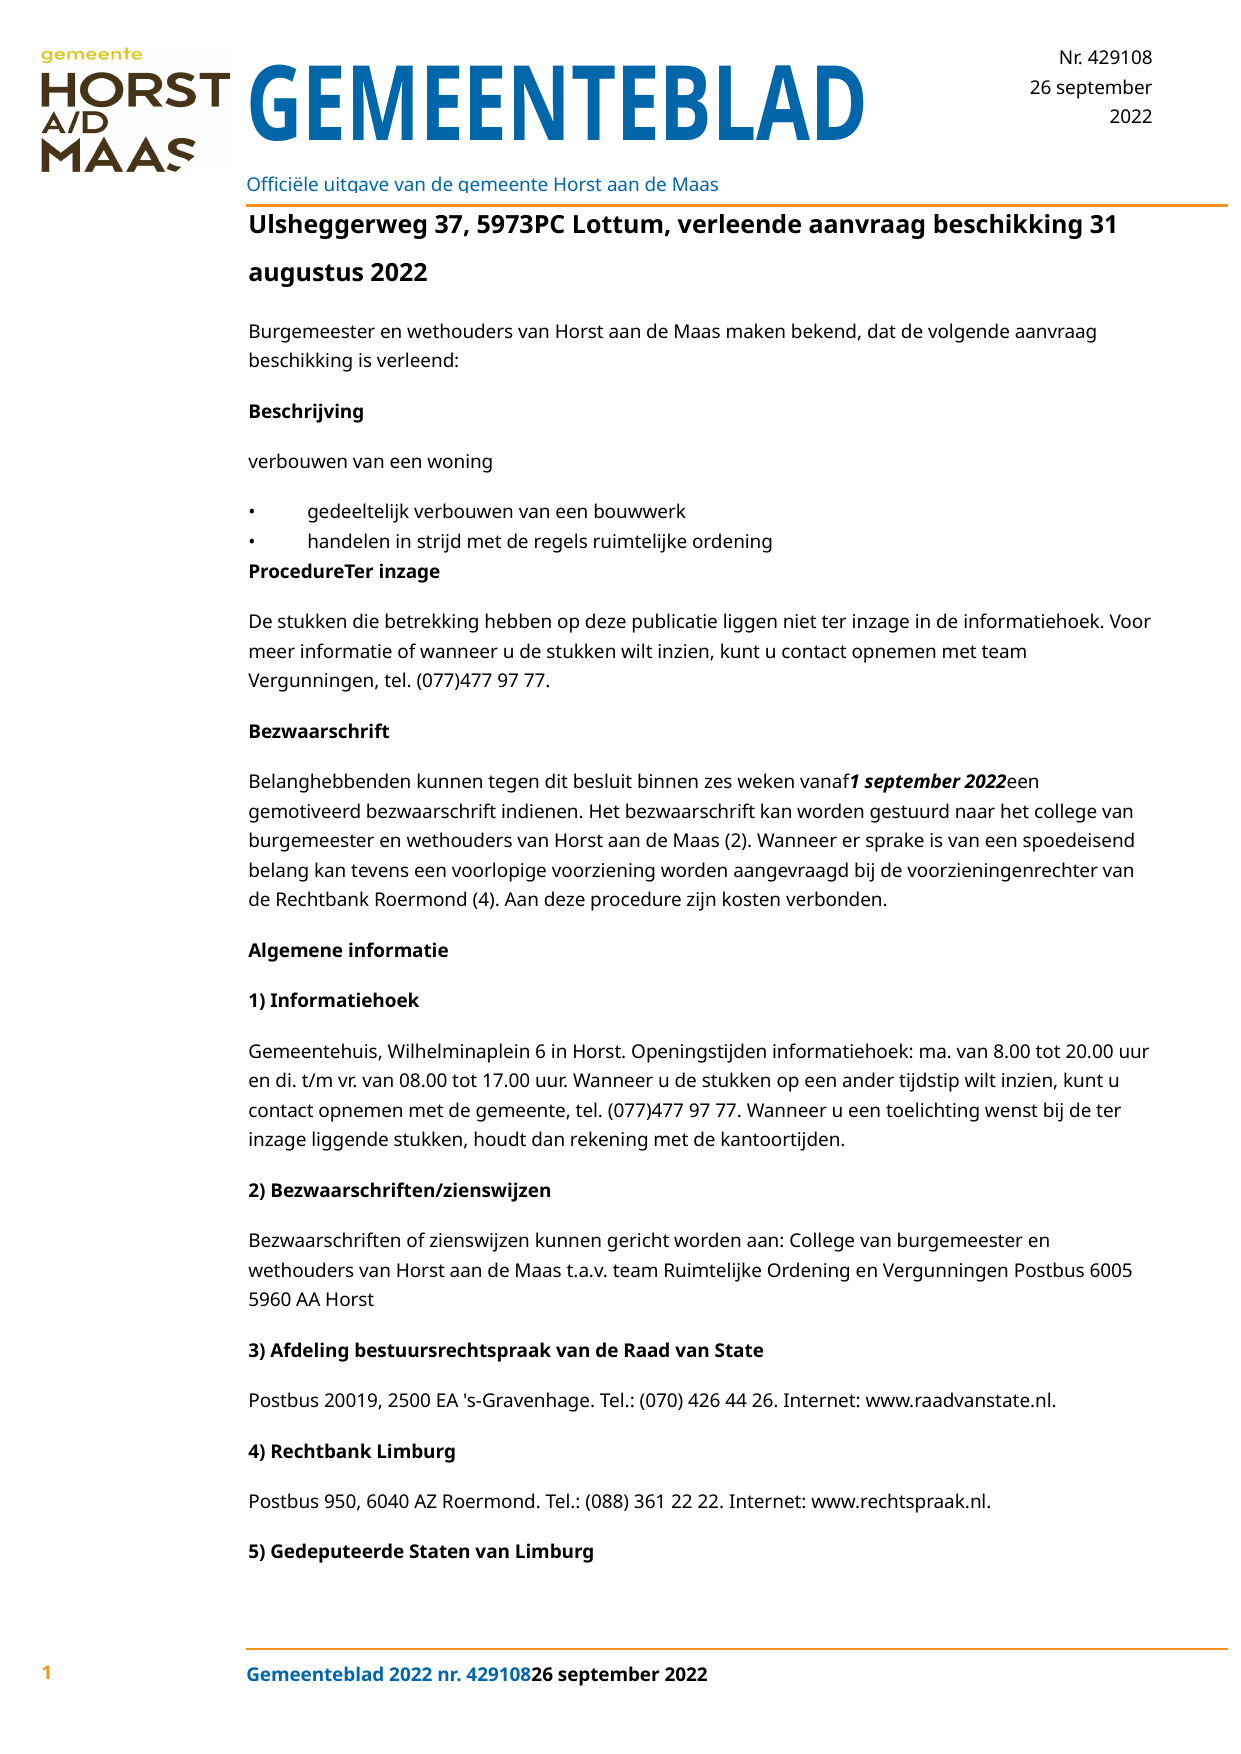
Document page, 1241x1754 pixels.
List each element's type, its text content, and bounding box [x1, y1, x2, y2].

text Bezwaarschriften of zienswijzen kunnen gericht worden aan: College van burgemeester en wethouders van Horst aan de Maas t.a.v. team Ruimtelijke Ordening en Vergunningen Postbus 6005 5960 AA Horst [248, 1227, 1152, 1312]
picture [41, 47, 231, 172]
text Gemeentehuis, Wilhelminaplein 6 in Horst. Openingstijden informatiehoek: ma. van 8.00 tot 20.00 uur en di. t/m vr. van 08.00 tot 17.00 uur. Wanneer u de stukken op een ander tijdstip wilt inzien, kunt u contact opnemen met de gemeente, tel. (077)477 97 77. Wanneer u een toelichting wenst bij de ter inzage liggende stukken, houdt dan rekening met de kantoortijden. [248, 1038, 1152, 1152]
text Postbus 950, 6040 AZ Roermond. Tel.: (088) 361 22 22. Internet: www.rechtspraak.nl. [248, 1488, 1152, 1514]
text Belanghebbenden kunnen tegen dit besluit binnen zes weken vanaf1 september 2022een gemotiveerd bezwaarschrift indienen. Het bezwaarschrift kan worden gestuurd naar het college van burgemeester en wethouders van Horst aan de Maas (2). Wanneer er sprake is van een spoedeisend belang kan tevens een voorlopige voorziening worden aangevraagd bij de voorzieningenrechter van de Rechtbank Roermond (4). Aan deze procedure zijn kosten verbonden. [248, 768, 1152, 912]
text Algemene informatie [248, 937, 1152, 963]
text 5) Gedeputeerde Staten van Limburg [248, 1539, 1152, 1564]
text 4) Rechtbank Limburg [248, 1438, 1152, 1464]
text Burgemeester en wethouders van Horst aan de Maas maken bekend, dat de volgende aanvraag beschikking is verleend: [248, 318, 1152, 373]
text Beschrijving [248, 398, 1152, 424]
text Bezwaarschrift [248, 718, 1152, 744]
text ProcedureTer inzage [248, 558, 1152, 584]
text Ulsheggerweg 37, 5973PC Lottum, verleende aanvraag beschikking 31 augustus 2022 [248, 207, 1152, 288]
list gedeeltelijk verbouwen van een bouwwerk [248, 499, 1152, 524]
text 3) Afdeling bestuursrechtspraak van de Raad van State [248, 1337, 1152, 1363]
list handelen in strijd met de regels ruimtelijke ordening [248, 528, 1152, 554]
text 1) Informatiehoek [248, 987, 1152, 1013]
text verbouwen van een woning [248, 448, 1152, 474]
text De stukken die betrekking hebben op deze publicatie liggen niet ter inzage in de informatiehoek. Voor meer informatie of wanneer u de stukken wilt inzien, kunt u contact opnemen met team Vergunningen, tel. (077)477 97 77. [248, 608, 1152, 693]
text Postbus 20019, 2500 EA 's-Gravenhage. Tel.: (070) 426 44 26. Internet: www.raadvanstate.nl. [248, 1387, 1152, 1413]
text 2) Bezwaarschriften/zienswijzen [248, 1177, 1152, 1203]
